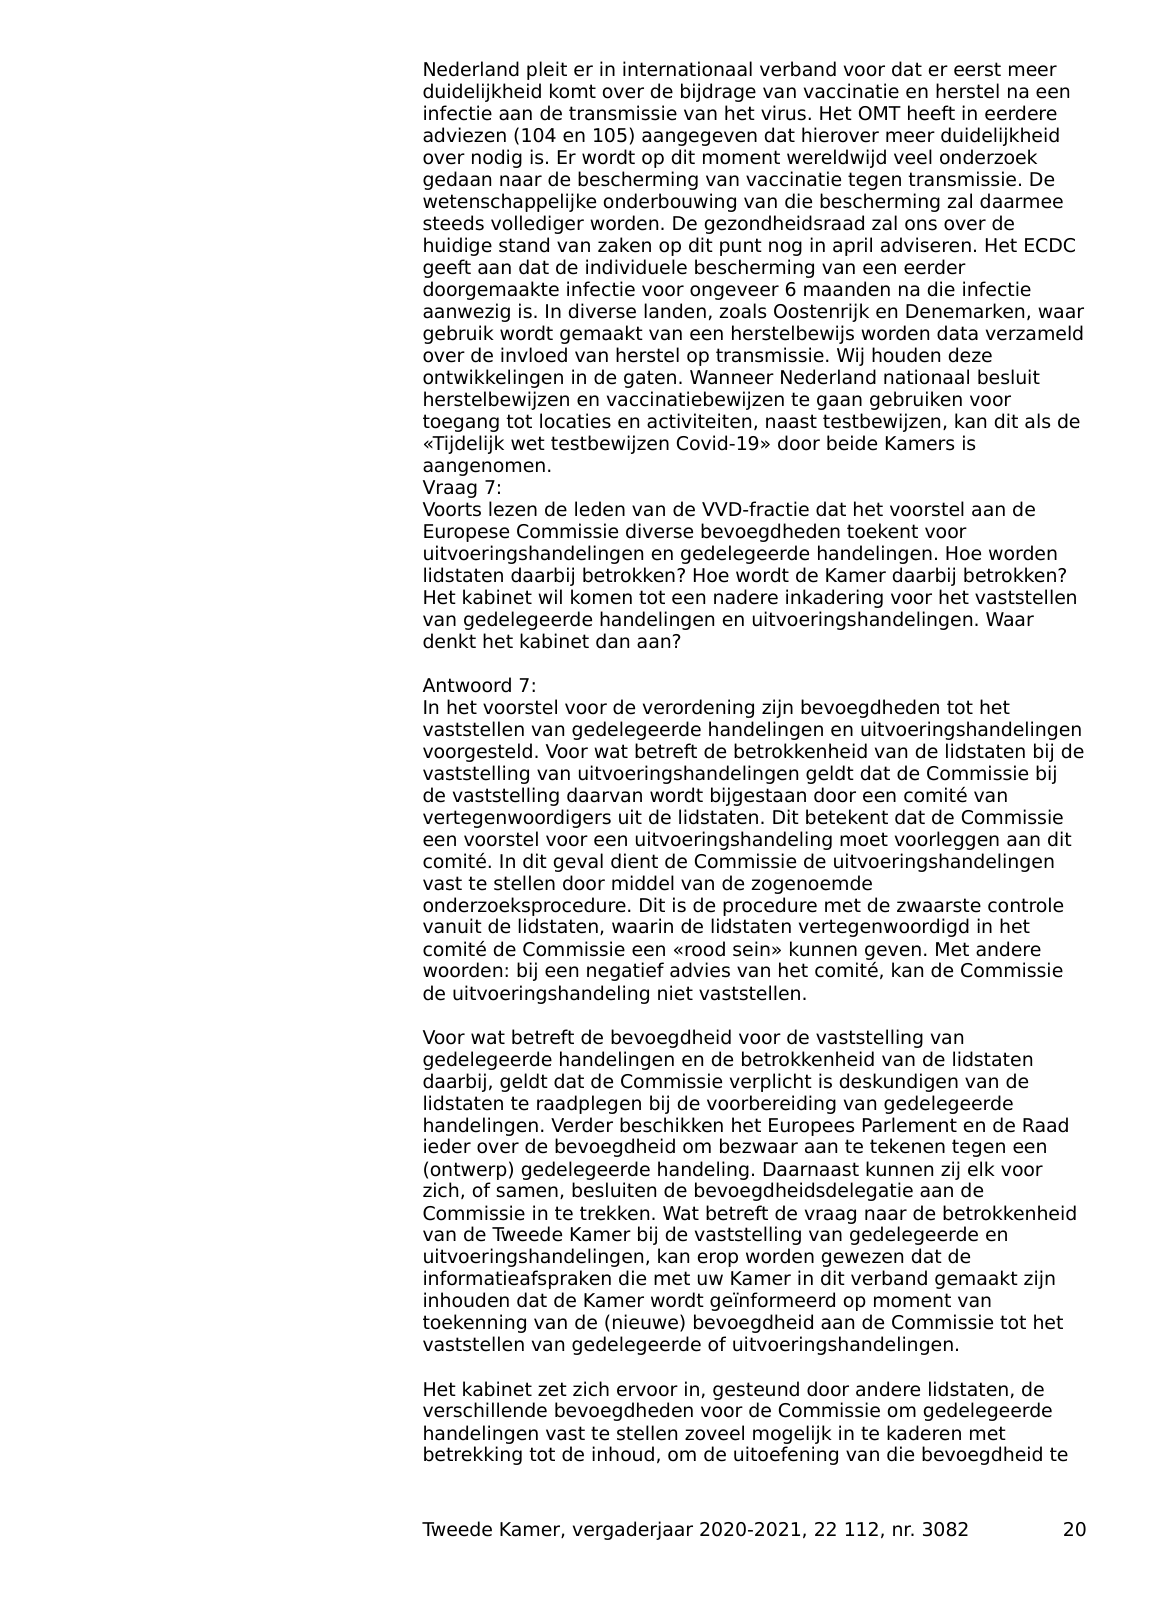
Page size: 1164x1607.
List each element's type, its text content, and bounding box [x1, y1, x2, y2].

text Antwoord 7: [422, 675, 1087, 697]
text Voorts lezen de leden van de VVD-fractie dat het voorstel aan de Europese Commissie diverse bevoegdheden toekent voor uitvoeringshandelingen en gedelegeerde handelingen. Hoe worden lidstaten daarbij betrokken? Hoe wordt de Kamer daarbij betrokken? Het kabinet wil komen tot een nadere inkadering voor het vaststellen van gedelegeerde handelingen en uitvoeringshandelingen. Waar denkt het kabinet dan aan? [422, 499, 1087, 652]
text Vraag 7: [422, 477, 1087, 499]
text Voor wat betreft de bevoegdheid voor de vaststelling van gedelegeerde handelingen en de betrokkenheid van de lidstaten daarbij, geldt dat de Commissie verplicht is deskundigen van de lidstaten te raadplegen bij de voorbereiding van gedelegeerde handelingen. Verder beschikken het Europees Parlement en de Raad ieder over de bevoegdheid om bezwaar aan te tekenen tegen een (ontwerp) gedelegeerde handeling. Daarnaast kunnen zij elk voor zich, of samen, besluiten de bevoegdheidsdelegatie aan de Commissie in te trekken. Wat betreft de vraag naar de betrokkenheid van de Tweede Kamer bij de vaststelling van gedelegeerde en uitvoeringshandelingen, kan erop worden gewezen dat de informatieafspraken die met uw Kamer in dit verband gemaakt zijn inhouden dat de Kamer wordt geïnformeerd op moment van toekenning van de (nieuwe) bevoegdheid aan de Commissie tot het vaststellen van gedelegeerde of uitvoeringshandelingen. [422, 1027, 1087, 1356]
text Nederland pleit er in internationaal verband voor dat er eerst meer duidelijkheid komt over de bijdrage van vaccinatie en herstel na een infectie aan de transmissie van het virus. Het OMT heeft in eerdere adviezen (104 en 105) aangegeven dat hierover meer duidelijkheid over nodig is. Er wordt op dit moment wereldwijd veel onderzoek gedaan naar de bescherming van vaccinatie tegen transmissie. De wetenschappelijke onderbouwing van die bescherming zal daarmee steeds vollediger worden. De gezondheidsraad zal ons over de huidige stand van zaken op dit punt nog in april adviseren. Het ECDC geeft aan dat de individuele bescherming van een eerder doorgemaakte infectie voor ongeveer 6 maanden na die infectie aanwezig is. In diverse landen, zoals Oostenrijk en Denemarken, waar gebruik wordt gemaakt van een herstelbewijs worden data verzameld over de invloed van herstel op transmissie. Wij houden deze ontwikkelingen in de gaten. Wanneer Nederland nationaal besluit herstelbewijzen en vaccinatiebewijzen te gaan gebruiken voor toegang tot locaties en activiteiten, naast testbewijzen, kan dit als de «Tijdelijk wet testbewijzen Covid-19» door beide Kamers is aangenomen. [422, 59, 1087, 477]
text In het voorstel voor de verordening zijn bevoegdheden tot het vaststellen van gedelegeerde handelingen en uitvoeringshandelingen voorgesteld. Voor wat betreft de betrokkenheid van de lidstaten bij de vaststelling van uitvoeringshandelingen geldt dat de Commissie bij de vaststelling daarvan wordt bijgestaan door een comité van vertegenwoordigers uit de lidstaten. Dit betekent dat de Commissie een voorstel voor een uitvoeringshandeling moet voorleggen aan dit comité. In dit geval dient de Commissie de uitvoeringshandelingen vast te stellen door middel van de zogenoemde onderzoeksprocedure. Dit is de procedure met de zwaarste controle vanuit de lidstaten, waarin de lidstaten vertegenwoordigd in het comité de Commissie een «rood sein» kunnen geven. Met andere woorden: bij een negatief advies van het comité, kan de Commissie de uitvoeringshandeling niet vaststellen. [422, 697, 1087, 1004]
text Het kabinet zet zich ervoor in, gesteund door andere lidstaten, de verschillende bevoegdheden voor de Commissie om gedelegeerde handelingen vast te stellen zoveel mogelijk in te kaderen met betrekking tot de inhoud, om de uitoefening van die bevoegdheid te [422, 1378, 1087, 1466]
